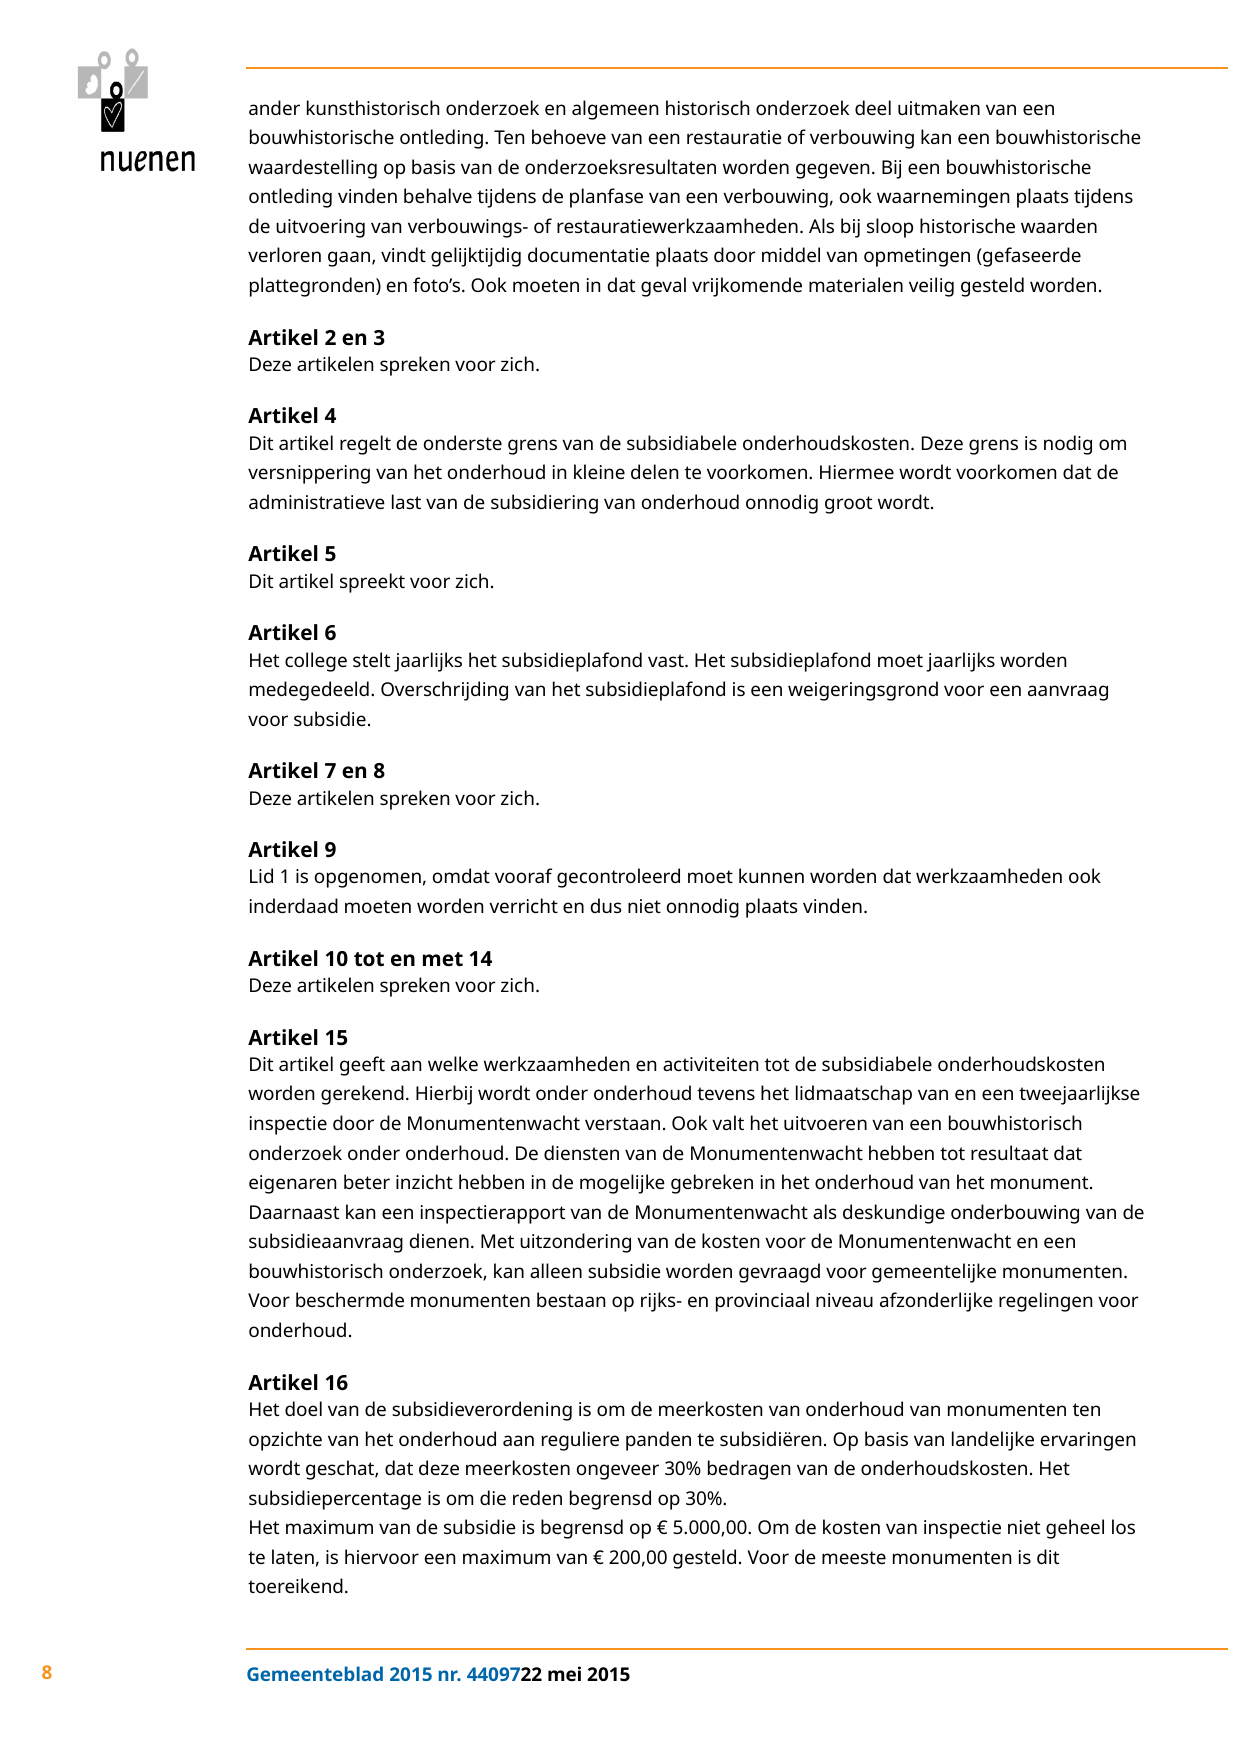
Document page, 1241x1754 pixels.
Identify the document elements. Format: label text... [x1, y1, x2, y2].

text Deze artikelen spreken voor zich. [248, 972, 1152, 998]
picture [41, 47, 231, 172]
text Artikel 10 tot en met 14 [248, 944, 1152, 972]
text Deze artikelen spreken voor zich. [248, 785, 1152, 811]
text Artikel 6 [248, 618, 1152, 647]
text Artikel 15 [248, 1023, 1152, 1051]
text Artikel 4 [248, 402, 1152, 430]
text Deze artikelen spreken voor zich. [248, 351, 1152, 377]
text Artikel 16 [248, 1368, 1152, 1396]
text Artikel 7 en 8 [248, 756, 1152, 785]
text Lid 1 is opgenomen, omdat vooraf gecontroleerd moet kunnen worden dat werkzaamheden ook inderdaad moeten worden verricht en dus niet onnodig plaats vinden. [248, 864, 1152, 919]
text Artikel 9 [248, 835, 1152, 864]
text Dit artikel regelt de onderste grens van de subsidiabele onderhoudskosten. Deze grens is nodig om versnippering van het onderhoud in kleine delen te voorkomen. Hiermee wordt voorkomen dat de administratieve last van de subsidiering van onderhoud onnodig groot wordt. [248, 430, 1152, 515]
text Artikel 2 en 3 [248, 323, 1152, 351]
text Het doel van de subsidieverordening is om de meerkosten van onderhoud van monumenten ten opzichte van het onderhoud aan reguliere panden te subsidiëren. Op basis van landelijke ervaringen wordt geschat, dat deze meerkosten ongeveer 30% bedragen van de onderhoudskosten. Het subsidiepercentage is om die reden begrensd op 30%. [248, 1396, 1152, 1511]
text Dit artikel geeft aan welke werkzaamheden en activiteiten tot de subsidiabele onderhoudskosten worden gerekend. Hierbij wordt onder onderhoud tevens het lidmaatschap van en een tweejaarlijkse inspectie door de Monumentenwacht verstaan. Ook valt het uitvoeren van een bouwhistorisch onderzoek onder onderhoud. De diensten van de Monumentenwacht hebben tot resultaat dat eigenaren beter inzicht hebben in de mogelijke gebreken in het onderhoud van het monument. Daarnaast kan een inspectierapport van de Monumentenwacht als deskundige onderbouwing van de subsidieaanvraag dienen. Met uitzondering van de kosten voor de Monumentenwacht en een bouwhistorisch onderzoek, kan alleen subsidie worden gevraagd voor gemeentelijke monumenten. Voor beschermde monumenten bestaan op rijks- en provinciaal niveau afzonderlijke regelingen voor onderhoud. [248, 1051, 1152, 1343]
text ander kunsthistorisch onderzoek en algemeen historisch onderzoek deel uitmaken van een bouwhistorische ontleding. Ten behoeve van een restauratie of verbouwing kan een bouwhistorische waardestelling op basis van de onderzoeksresultaten worden gegeven. Bij een bouwhistorische ontleding vinden behalve tijdens de planfase van een verbouwing, ook waarnemingen plaats tijdens de uitvoering van verbouwings- of restauratiewerkzaamheden. Als bij sloop historische waarden verloren gaan, vindt gelijktijdig documentatie plaats door middel van opmetingen (gefaseerde plattegronden) en foto’s. Ook moeten in dat geval vrijkomende materialen veilig gesteld worden. [248, 95, 1152, 298]
text Dit artikel spreekt voor zich. [248, 568, 1152, 594]
text Het college stelt jaarlijks het subsidieplafond vast. Het subsidieplafond moet jaarlijks worden medegedeeld. Overschrijding van het subsidieplafond is een weigeringsgrond voor een aanvraag voor subsidie. [248, 647, 1152, 732]
text Het maximum van de subsidie is begrensd op € 5.000,00. Om de kosten van inspectie niet geheel los te laten, is hiervoor een maximum van € 200,00 gesteld. Voor de meeste monumenten is dit toereikend. [248, 1514, 1152, 1599]
text Artikel 5 [248, 539, 1152, 568]
